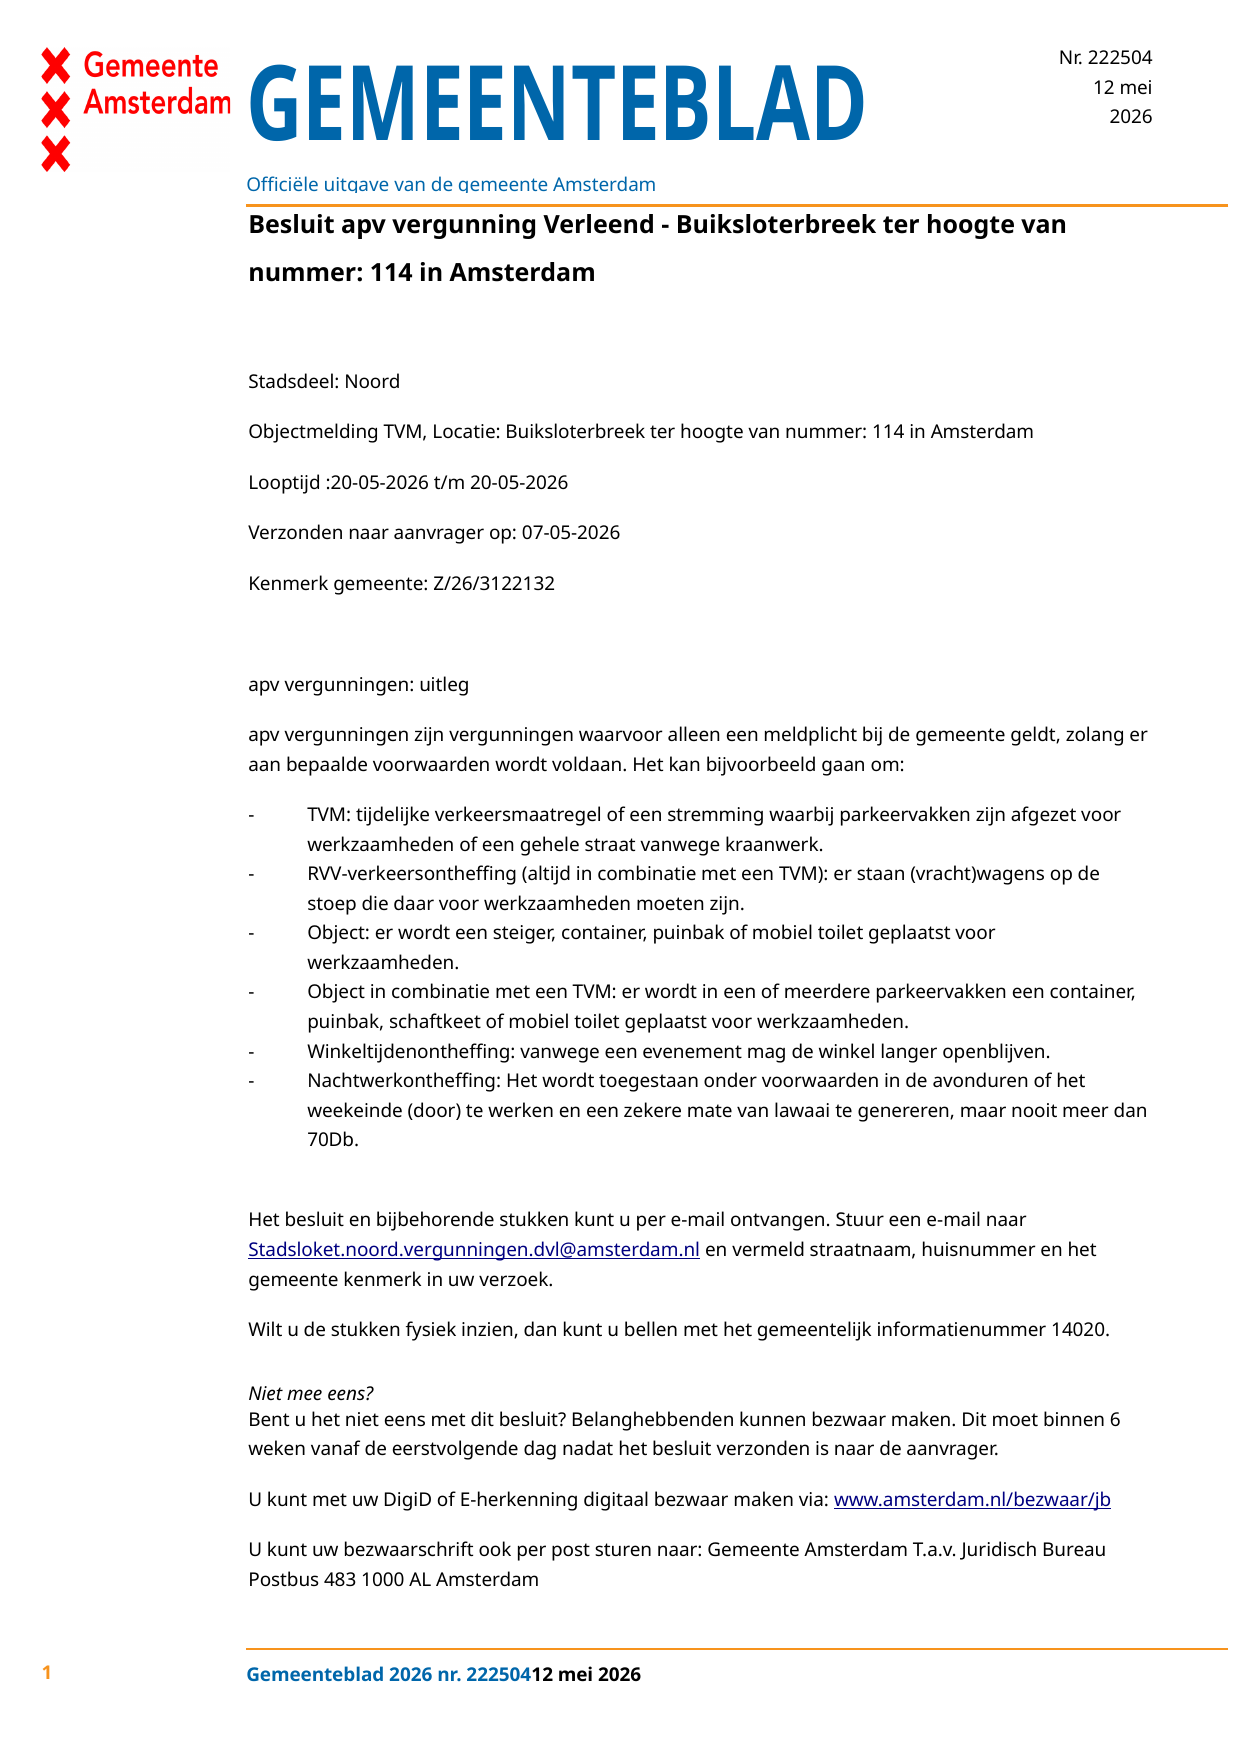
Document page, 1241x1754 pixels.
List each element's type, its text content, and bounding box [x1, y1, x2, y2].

text U kunt met uw DigiD of E-herkenning digitaal bezwaar maken via: www.amsterdam.nl/bezwaar/jb [248, 1486, 1152, 1512]
text Kenmerk gemeente: Z/26/3122132 [248, 570, 1152, 596]
text Bent u het niet eens met dit besluit? Belanghebbenden kunnen bezwaar maken. Dit moet binnen 6 weken vanaf de eerstvolgende dag nadat het besluit verzonden is naar de aanvrager. [248, 1406, 1152, 1461]
list RVV-verkeersontheffing (altijd in combinatie met een TVM): er staan (vracht)wagens op de stoep die daar voor werkzaamheden moeten zijn. [248, 860, 1152, 916]
list Winkeltijdenontheffing: vanwege een evenement mag de winkel langer openblijven. [248, 1038, 1152, 1064]
text U kunt uw bezwaarschrift ook per post sturen naar: Gemeente Amsterdam T.a.v. Juridisch Bureau Postbus 483 1000 AL Amsterdam [248, 1536, 1152, 1592]
text Objectmelding TVM, Locatie: Buiksloterbreek ter hoogte van nummer: 114 in Amsterdam [248, 419, 1152, 444]
text Besluit apv vergunning Verleend - Buiksloterbreek ter hoogte van nummer: 114 in Amsterdam [248, 207, 1152, 288]
list Nachtwerkontheffing: Het wordt toegestaan onder voorwaarden in de avonduren of het weekeinde (door) te werken en een zekere mate van lawaai te genereren, maar nooit meer dan 70Db. [248, 1067, 1152, 1152]
text apv vergunningen: uitleg [248, 671, 1152, 697]
text Niet mee eens? [248, 1380, 1152, 1406]
text Het besluit en bijbehorende stukken kunt u per e-mail ontvangen. Stuur een e-mail naar Stadsloket.noord.vergunningen.dvl@amsterdam.nl en vermeld straatnaam, huisnummer en het gemeente kenmerk in uw verzoek. [248, 1207, 1152, 1292]
text Looptijd :20-05-2026 t/m 20-05-2026 [248, 469, 1152, 495]
text apv vergunningen zijn vergunningen waarvoor alleen een meldplicht bij de gemeente geldt, zolang er aan bepaalde voorwaarden wordt voldaan. Het kan bijvoorbeeld gaan om: [248, 721, 1152, 777]
picture [41, 47, 231, 172]
text Wilt u de stukken fysiek inzien, dan kunt u bellen met het gemeentelijk informatienummer 14020. [248, 1316, 1152, 1342]
list Object: er wordt een steiger, container, puinbak of mobiel toilet geplaatst voor werkzaamheden. [248, 919, 1152, 975]
list Object in combinatie met een TVM: er wordt in een of meerdere parkeervakken een container, puinbak, schaftkeet of mobiel toilet geplaatst voor werkzaamheden. [248, 979, 1152, 1034]
list TVM: tijdelijke verkeersmaatregel of een stremming waarbij parkeervakken zijn afgezet voor werkzaamheden of een gehele straat vanwege kraanwerk. [248, 801, 1152, 857]
text Verzonden naar aanvrager op: 07-05-2026 [248, 519, 1152, 545]
text Stadsdeel: Noord [248, 368, 1152, 394]
